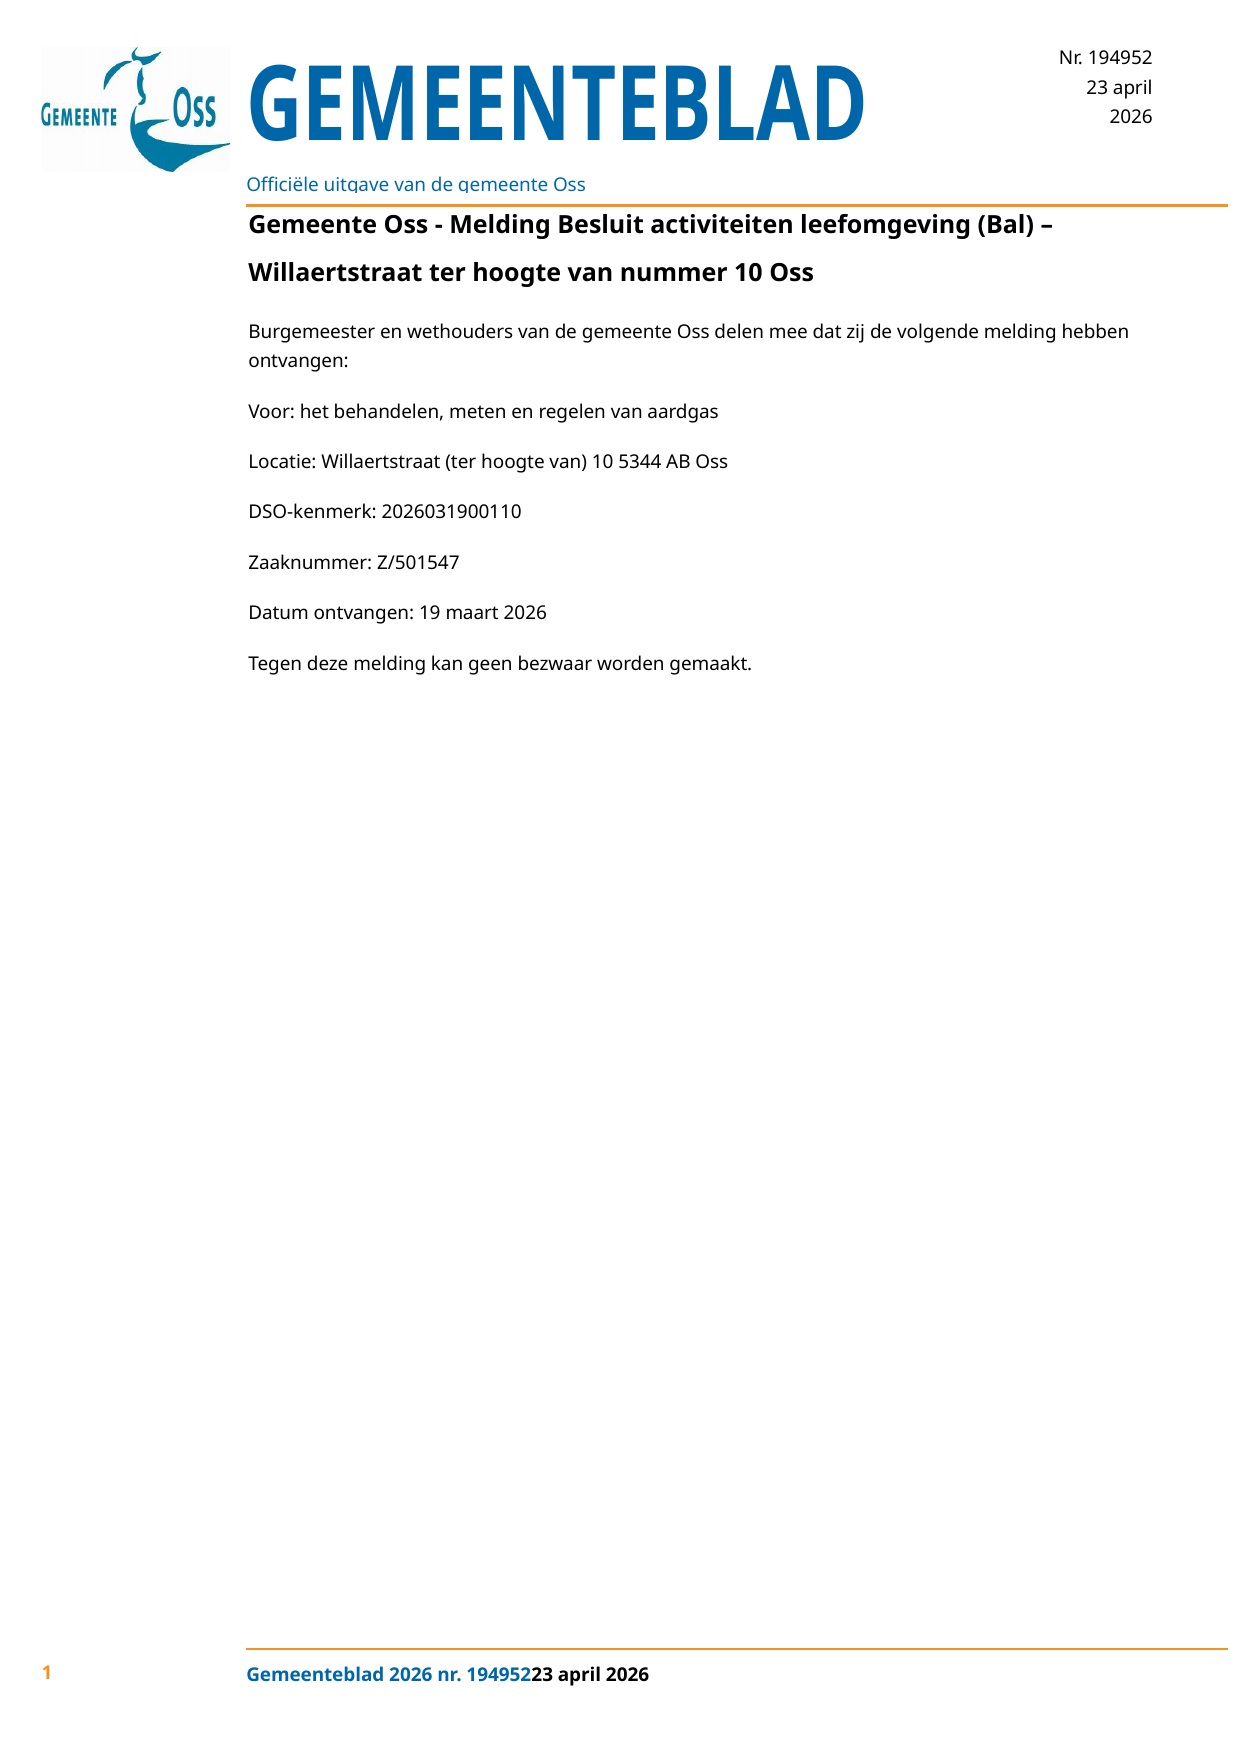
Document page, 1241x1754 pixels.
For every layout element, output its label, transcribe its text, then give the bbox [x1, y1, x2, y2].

text DSO-kenmerk: 2026031900110 [248, 499, 1152, 524]
text Locatie: Willaertstraat (ter hoogte van) 10 5344 AB Oss [248, 448, 1152, 474]
text Zaaknummer: Z/501547 [248, 549, 1152, 575]
text Gemeente Oss - Melding Besluit activiteiten leefomgeving (Bal) – Willaertstraat ter hoogte van nummer 10 Oss [248, 207, 1152, 288]
text Tegen deze melding kan geen bezwaar worden gemaakt. [248, 650, 1152, 676]
text Voor: het behandelen, meten en regelen van aardgas [248, 398, 1152, 424]
text Burgemeester en wethouders van de gemeente Oss delen mee dat zij de volgende melding hebben ontvangen: [248, 318, 1152, 373]
picture [41, 47, 231, 172]
text Datum ontvangen: 19 maart 2026 [248, 599, 1152, 625]
